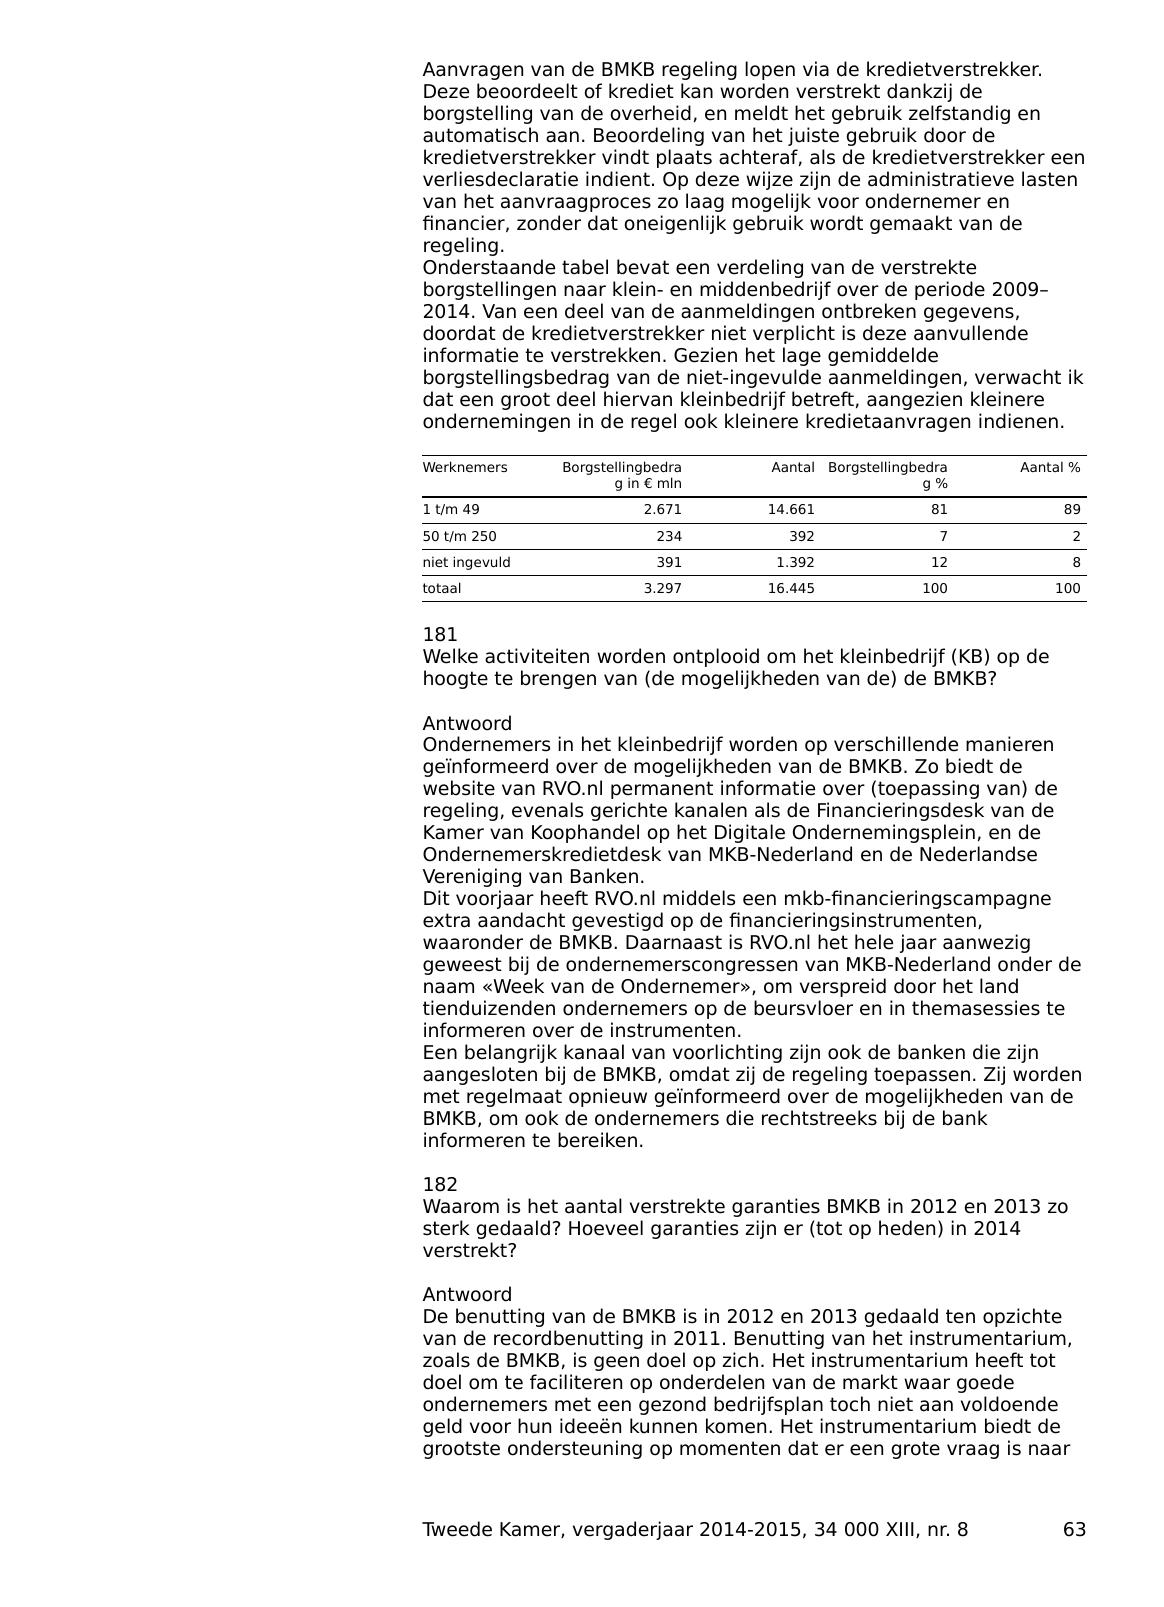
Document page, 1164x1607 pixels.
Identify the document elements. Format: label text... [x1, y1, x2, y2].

text Antwoord [422, 1284, 1087, 1306]
table_cell 7 [821, 524, 954, 549]
table_cell 2.671 [555, 498, 688, 523]
table_cell niet ingevuld [422, 550, 555, 575]
table_cell 1.392 [688, 550, 821, 575]
table_cell 1 t/m 49 [422, 498, 555, 523]
table_cell 100 [821, 576, 954, 601]
text Antwoord [422, 712, 1087, 734]
table_header Borgstellingbedrag % [821, 456, 954, 496]
table_header Borgstellingbedrag in € mln [555, 456, 688, 496]
text 182 [422, 1174, 1087, 1196]
text Een belangrijk kanaal van voorlichting zijn ook de banken die zijn aangesloten bij de BMKB, omdat zij de regeling toepassen. Zij worden met regelmaat opnieuw geïnformeerd over de mogelijkheden van de BMKB, om ook de ondernemers die rechtstreeks bij de bank informeren te bereiken. [422, 1042, 1087, 1152]
table_cell 100 [954, 576, 1087, 601]
table_cell 234 [555, 524, 688, 549]
text 181 [422, 624, 1087, 646]
table_cell 392 [688, 524, 821, 549]
table_header Aantal % [954, 456, 1087, 496]
text Waarom is het aantal verstrekte garanties BMKB in 2012 en 2013 zo sterk gedaald? Hoeveel garanties zijn er (tot op heden) in 2014 verstrekt? [422, 1196, 1087, 1262]
table_cell 2 [954, 524, 1087, 549]
text Aanvragen van de BMKB regeling lopen via de kredietverstrekker. Deze beoordeelt of krediet kan worden verstrekt dankzij de borgstelling van de overheid, en meldt het gebruik zelfstandig en automatisch aan. Beoordeling van het juiste gebruik door de kredietverstrekker vindt plaats achteraf, als de kredietverstrekker een verliesdeclaratie indient. Op deze wijze zijn de administratieve lasten van het aanvraagproces zo laag mogelijk voor ondernemer en financier, zonder dat oneigenlijk gebruik wordt gemaakt van de regeling. [422, 59, 1087, 257]
table_cell 16.445 [688, 576, 821, 601]
table_cell 89 [954, 498, 1087, 523]
text Welke activiteiten worden ontplooid om het kleinbedrijf (KB) op de hoogte te brengen van (de mogelijkheden van de) de BMKB? [422, 646, 1087, 690]
table_cell 14.661 [688, 498, 821, 523]
text Ondernemers in het kleinbedrijf worden op verschillende manieren geïnformeerd over de mogelijkheden van de BMKB. Zo biedt de website van RVO.nl permanent informatie over (toepassing van) de regeling, evenals gerichte kanalen als de Financieringsdesk van de Kamer van Koophandel op het Digitale Ondernemingsplein, en de Ondernemerskredietdesk van MKB-Nederland en de Nederlandse Vereniging van Banken. [422, 734, 1087, 888]
table_cell 81 [821, 498, 954, 523]
text Onderstaande tabel bevat een verdeling van de verstrekte borgstellingen naar klein- en middenbedrijf over de periode 2009–2014. Van een deel van de aanmeldingen ontbreken gegevens, doordat de kredietverstrekker niet verplicht is deze aanvullende informatie te verstrekken. Gezien het lage gemiddelde borgstellingsbedrag van de niet-ingevulde aanmeldingen, verwacht ik dat een groot deel hiervan kleinbedrijf betreft, aangezien kleinere ondernemingen in de regel ook kleinere kredietaanvragen indienen. [422, 257, 1087, 433]
table_cell 8 [954, 550, 1087, 575]
table_header Aantal [688, 456, 821, 496]
table_cell totaal [422, 576, 555, 601]
table_cell 12 [821, 550, 954, 575]
table_cell 391 [555, 550, 688, 575]
table_cell 3.297 [555, 576, 688, 601]
text De benutting van de BMKB is in 2012 en 2013 gedaald ten opzichte van de recordbenutting in 2011. Benutting van het instrumentarium, zoals de BMKB, is geen doel op zich. Het instrumentarium heeft tot doel om te faciliteren op onderdelen van de markt waar goede ondernemers met een gezond bedrijfsplan toch niet aan voldoende geld voor hun ideeën kunnen komen. Het instrumentarium biedt de grootste ondersteuning op momenten dat er een grote vraag is naar [422, 1306, 1087, 1460]
table_header Werknemers [422, 456, 555, 496]
table_cell 50 t/m 250 [422, 524, 555, 549]
text Dit voorjaar heeft RVO.nl middels een mkb-financieringscampagne extra aandacht gevestigd op de financieringsinstrumenten, waaronder de BMKB. Daarnaast is RVO.nl het hele jaar aanwezig geweest bij de ondernemerscongressen van MKB-Nederland onder de naam «Week van de Ondernemer», om verspreid door het land tienduizenden ondernemers op de beursvloer en in themasessies te informeren over de instrumenten. [422, 888, 1087, 1042]
